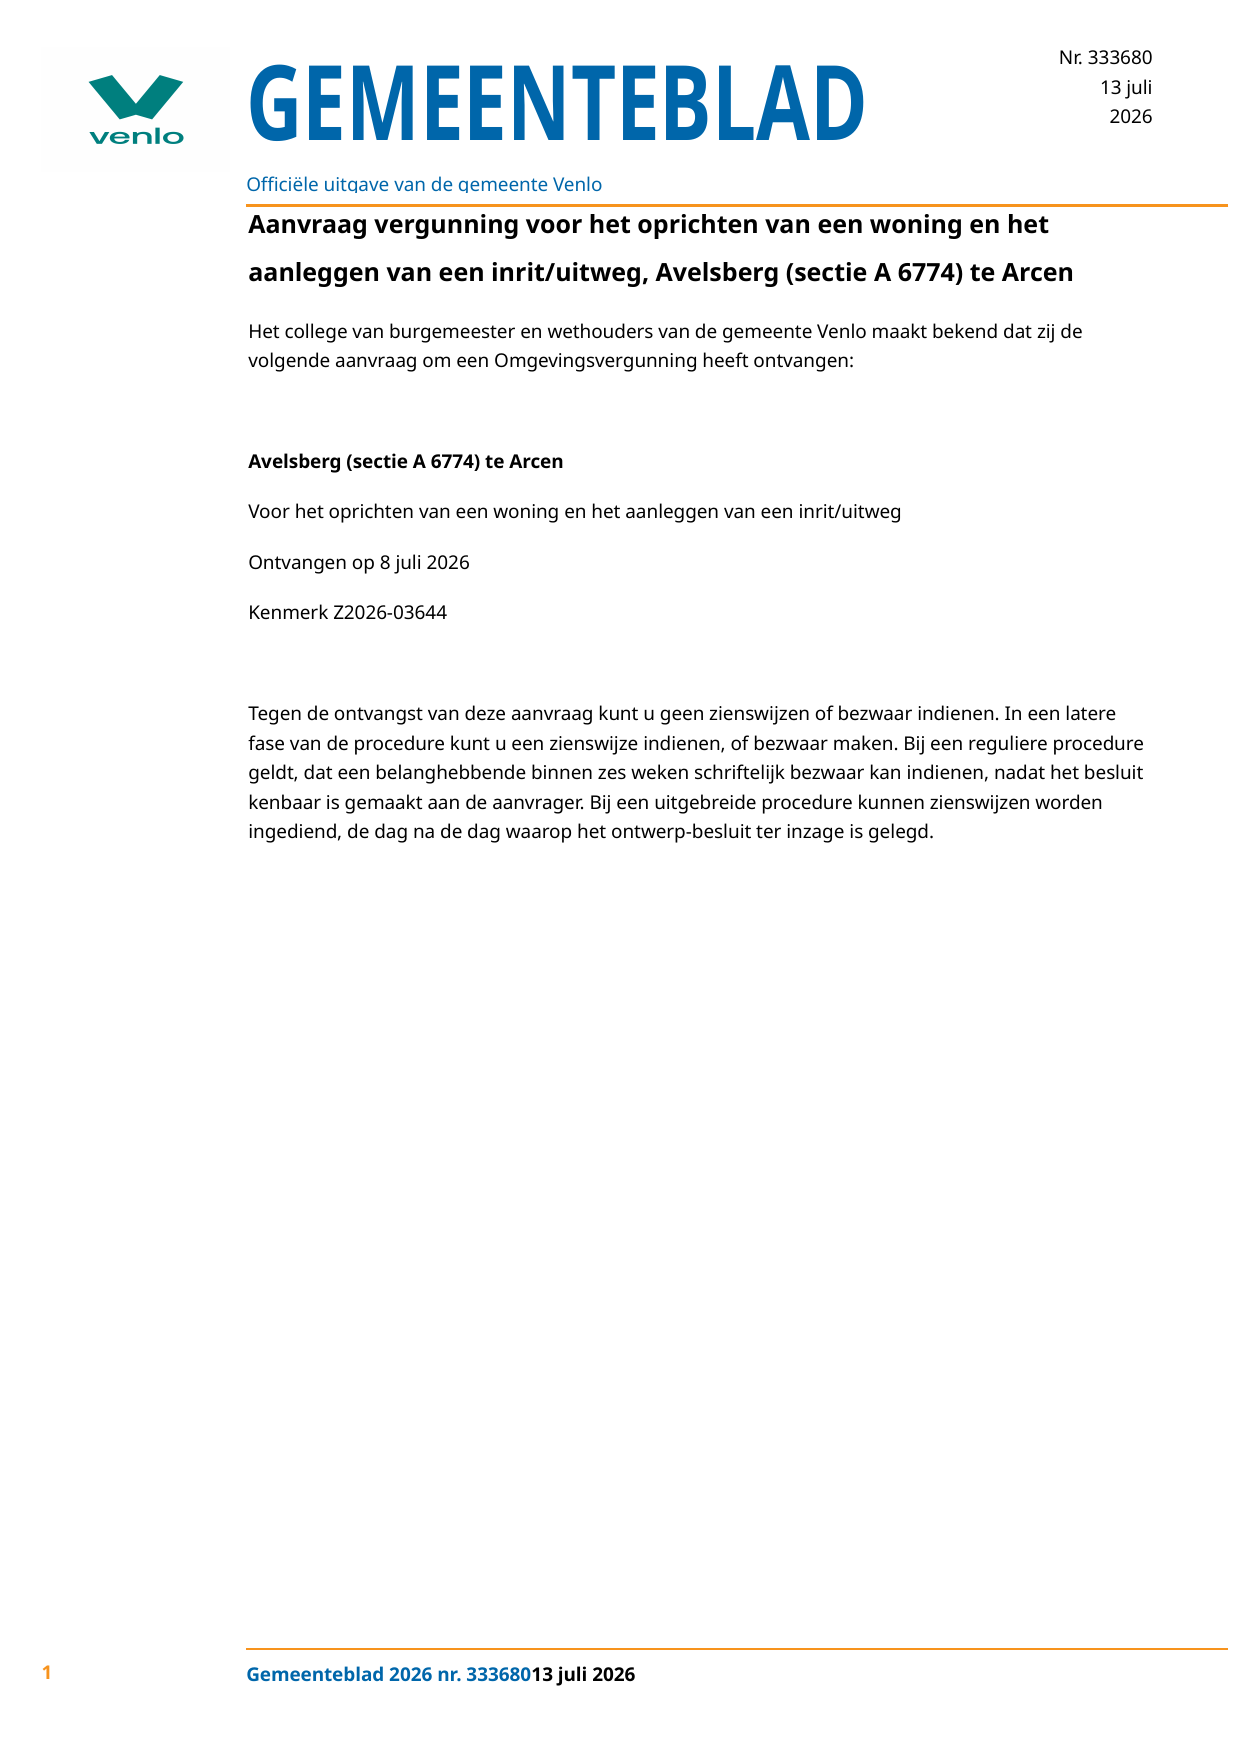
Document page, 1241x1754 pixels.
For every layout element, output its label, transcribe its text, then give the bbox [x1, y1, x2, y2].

text Kenmerk Z2026-03644 [248, 599, 1152, 625]
text Avelsberg (sectie A 6774) te Arcen [248, 448, 1152, 474]
picture [41, 47, 231, 172]
text Tegen de ontvangst van deze aanvraag kunt u geen zienswijzen of bezwaar indienen. In een latere fase van de procedure kunt u een zienswijze indienen, of bezwaar maken. Bij een reguliere procedure geldt, dat een belanghebbende binnen zes weken schriftelijk bezwaar kan indienen, nadat het besluit kenbaar is gemaakt aan de aanvrager. Bij een uitgebreide procedure kunnen zienswijzen worden ingediend, de dag na de dag waarop het ontwerp-besluit ter inzage is gelegd. [248, 700, 1152, 844]
text Aanvraag vergunning voor het oprichten van een woning en het aanleggen van een inrit/uitweg, Avelsberg (sectie A 6774) te Arcen [248, 207, 1152, 288]
text Het college van burgemeester en wethouders van de gemeente Venlo maakt bekend dat zij de volgende aanvraag om een Omgevingsvergunning heeft ontvangen: [248, 318, 1152, 373]
text Voor het oprichten van een woning en het aanleggen van een inrit/uitweg [248, 499, 1152, 524]
text Ontvangen op 8 juli 2026 [248, 549, 1152, 575]
